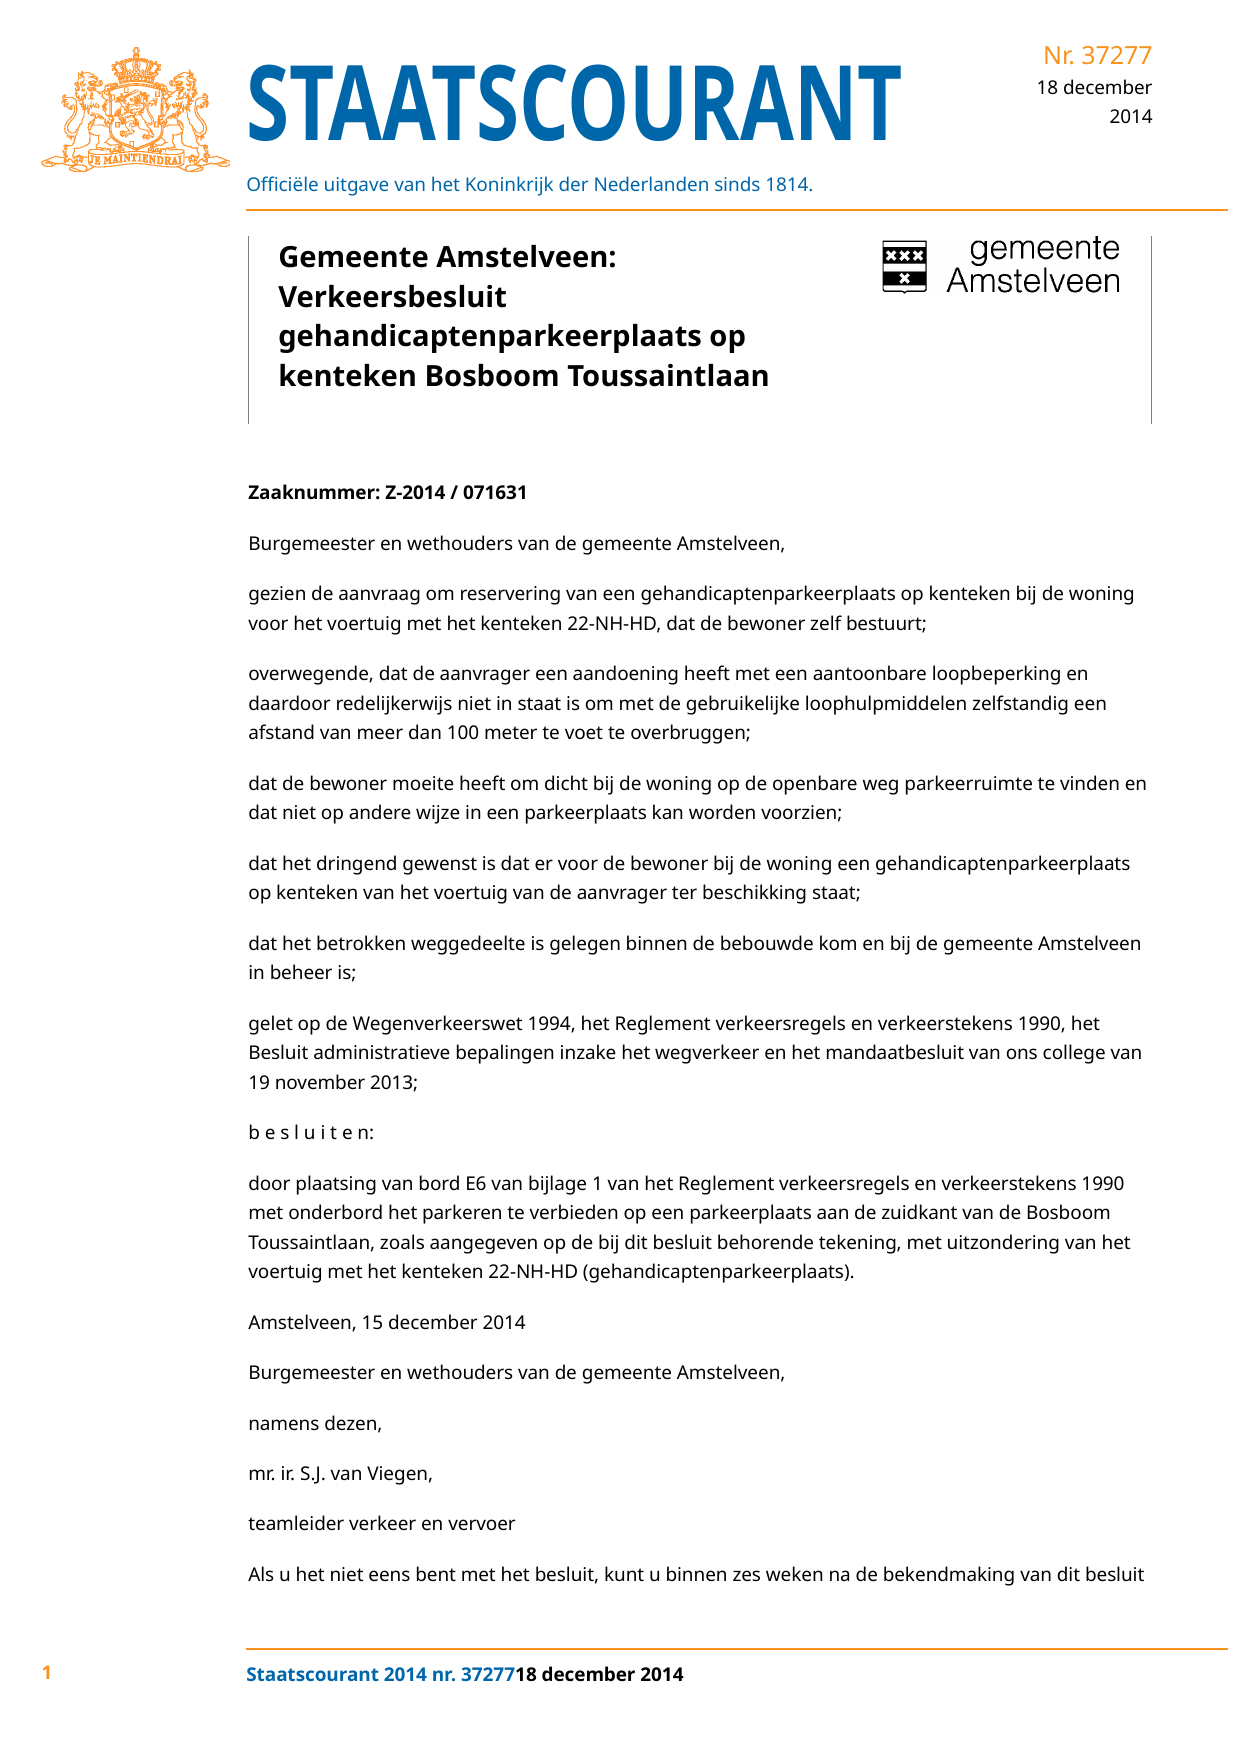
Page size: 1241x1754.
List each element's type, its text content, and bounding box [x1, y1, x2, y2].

text door plaatsing van bord E6 van bijlage 1 van het Reglement verkeersregels en verkeerstekens 1990 met onderbord het parkeren te verbieden op een parkeerplaats aan de zuidkant van de Bosboom Toussaintlaan, zoals aangegeven op de bij dit besluit behorende tekening, met uitzondering van het voertuig met het kenteken 22-NH-HD (gehandicaptenparkeerplaats). [248, 1170, 1152, 1284]
picture [41, 47, 231, 172]
text dat de bewoner moeite heeft om dicht bij de woning op de openbare weg parkeerruimte te vinden en dat niet op andere wijze in een parkeerplaats kan worden voorzien; [248, 770, 1152, 825]
text dat het betrokken weggedeelte is gelegen binnen de bebouwde kom en bij de gemeente Amstelveen in beheer is; [248, 930, 1152, 985]
table_header [850, 236, 882, 293]
text overwegende, dat de aanvrager een aandoening heeft met een aantoonbare loopbeperking en daardoor redelijkerwijs niet in staat is om met de gebruikelijke loophulpmiddelen zelfstandig een afstand van meer dan 100 meter te voet te overbruggen; [248, 660, 1152, 745]
table_header Gemeente Amstelveen: Verkeersbesluit gehandicaptenparkeerplaats op kenteken Bosboom Toussaintlaan [249, 236, 850, 424]
text b e s l u i t e n: [248, 1119, 1152, 1145]
picture [882, 236, 1119, 294]
text Zaaknummer: Z-2014 / 071631 [248, 479, 1152, 505]
text gelet op de Wegenverkeerswet 1994, het Reglement verkeersregels en verkeerstekens 1990, het Besluit administratieve bepalingen inzake het wegverkeer en het mandaatbesluit van ons college van 19 november 2013; [248, 1010, 1152, 1095]
table_header [1119, 236, 1151, 293]
text Als u het niet eens bent met het besluit, kunt u binnen zes weken na de bekendmaking van dit besluit [248, 1561, 1152, 1587]
text Burgemeester en wethouders van de gemeente Amstelveen, [248, 1359, 1152, 1385]
text Burgemeester en wethouders van de gemeente Amstelveen, [248, 530, 1152, 556]
text Amstelveen, 15 december 2014 [248, 1309, 1152, 1335]
text mr. ir. S.J. van Viegen, [248, 1460, 1152, 1486]
text gezien de aanvraag om reservering van een gehandicaptenparkeerplaats op kenteken bij de woning voor het voertuig met het kenteken 22-NH-HD, dat de bewoner zelf bestuurt; [248, 580, 1152, 636]
text dat het dringend gewenst is dat er voor de bewoner bij de woning een gehandicaptenparkeerplaats op kenteken van het voertuig van de aanvrager ter beschikking staat; [248, 850, 1152, 905]
text namens dezen, [248, 1410, 1152, 1436]
table_header [850, 294, 1151, 424]
text teamleider verkeer en vervoer [248, 1511, 1152, 1536]
